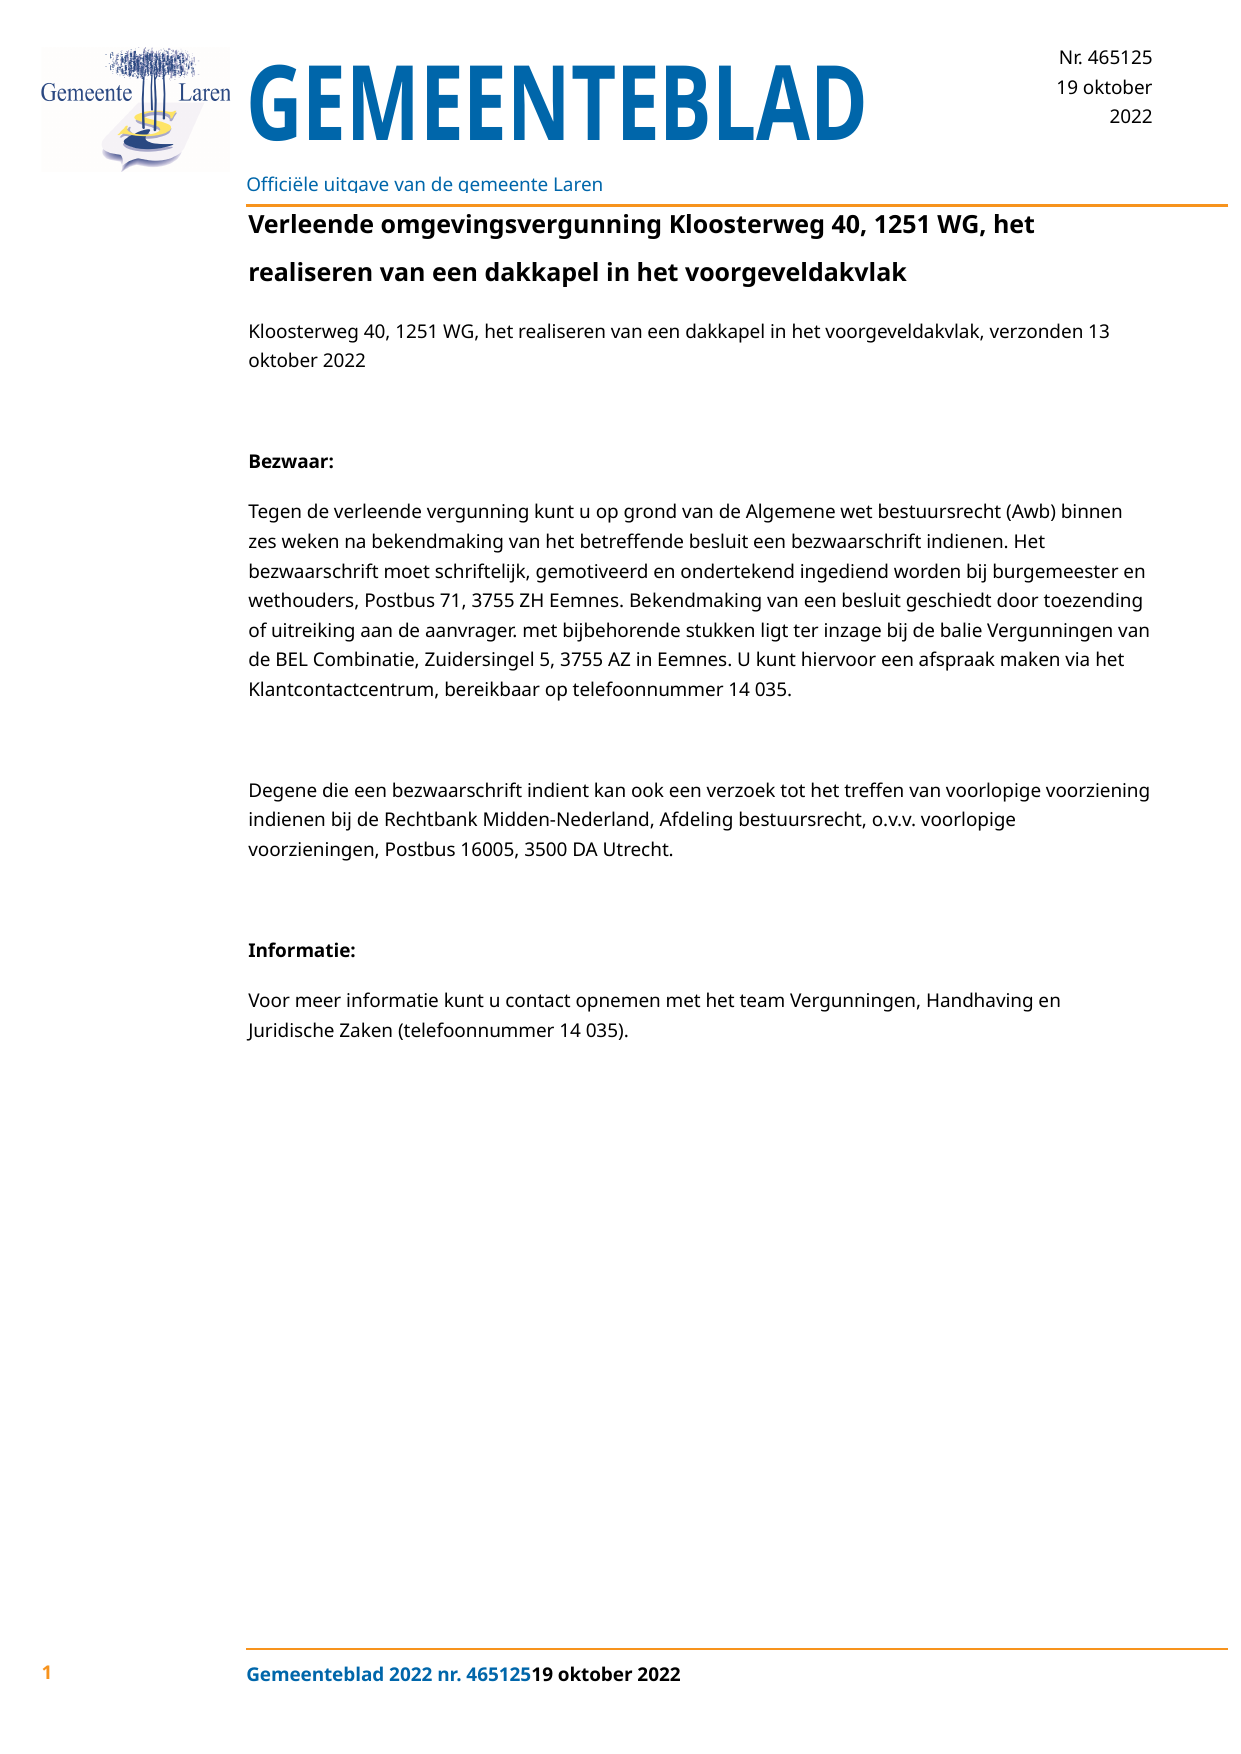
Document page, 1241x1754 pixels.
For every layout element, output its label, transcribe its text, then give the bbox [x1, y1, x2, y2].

text Tegen de verleende vergunning kunt u op grond van de Algemene wet bestuursrecht (Awb) binnen zes weken na bekendmaking van het betreffende besluit een bezwaarschrift indienen. Het bezwaarschrift moet schriftelijk, gemotiveerd en ondertekend ingediend worden bij burgemeester en wethouders, Postbus 71, 3755 ZH Eemnes. Bekendmaking van een besluit geschiedt door toezending of uitreiking aan de aanvrager. met bijbehorende stukken ligt ter inzage bij de balie Vergunningen van de BEL Combinatie, Zuidersingel 5, 3755 AZ in Eemnes. U kunt hiervoor een afspraak maken via het Klantcontactcentrum, bereikbaar op telefoonnummer 14 035. [248, 499, 1152, 702]
text Informatie: [248, 937, 1152, 963]
text Bezwaar: [248, 448, 1152, 474]
text Verleende omgevingsvergunning Kloosterweg 40, 1251 WG, het realiseren van een dakkapel in het voorgeveldakvlak [248, 207, 1152, 288]
text Voor meer informatie kunt u contact opnemen met het team Vergunningen, Handhaving en Juridische Zaken (telefoonnummer 14 035). [248, 987, 1152, 1043]
text Degene die een bezwaarschrift indient kan ook een verzoek tot het treffen van voorlopige voorziening indienen bij de Rechtbank Midden-Nederland, Afdeling bestuursrecht, o.v.v. voorlopige voorzieningen, Postbus 16005, 3500 DA Utrecht. [248, 777, 1152, 862]
picture [41, 47, 231, 172]
text Kloosterweg 40, 1251 WG, het realiseren van een dakkapel in het voorgeveldakvlak, verzonden 13 oktober 2022 [248, 318, 1152, 373]
